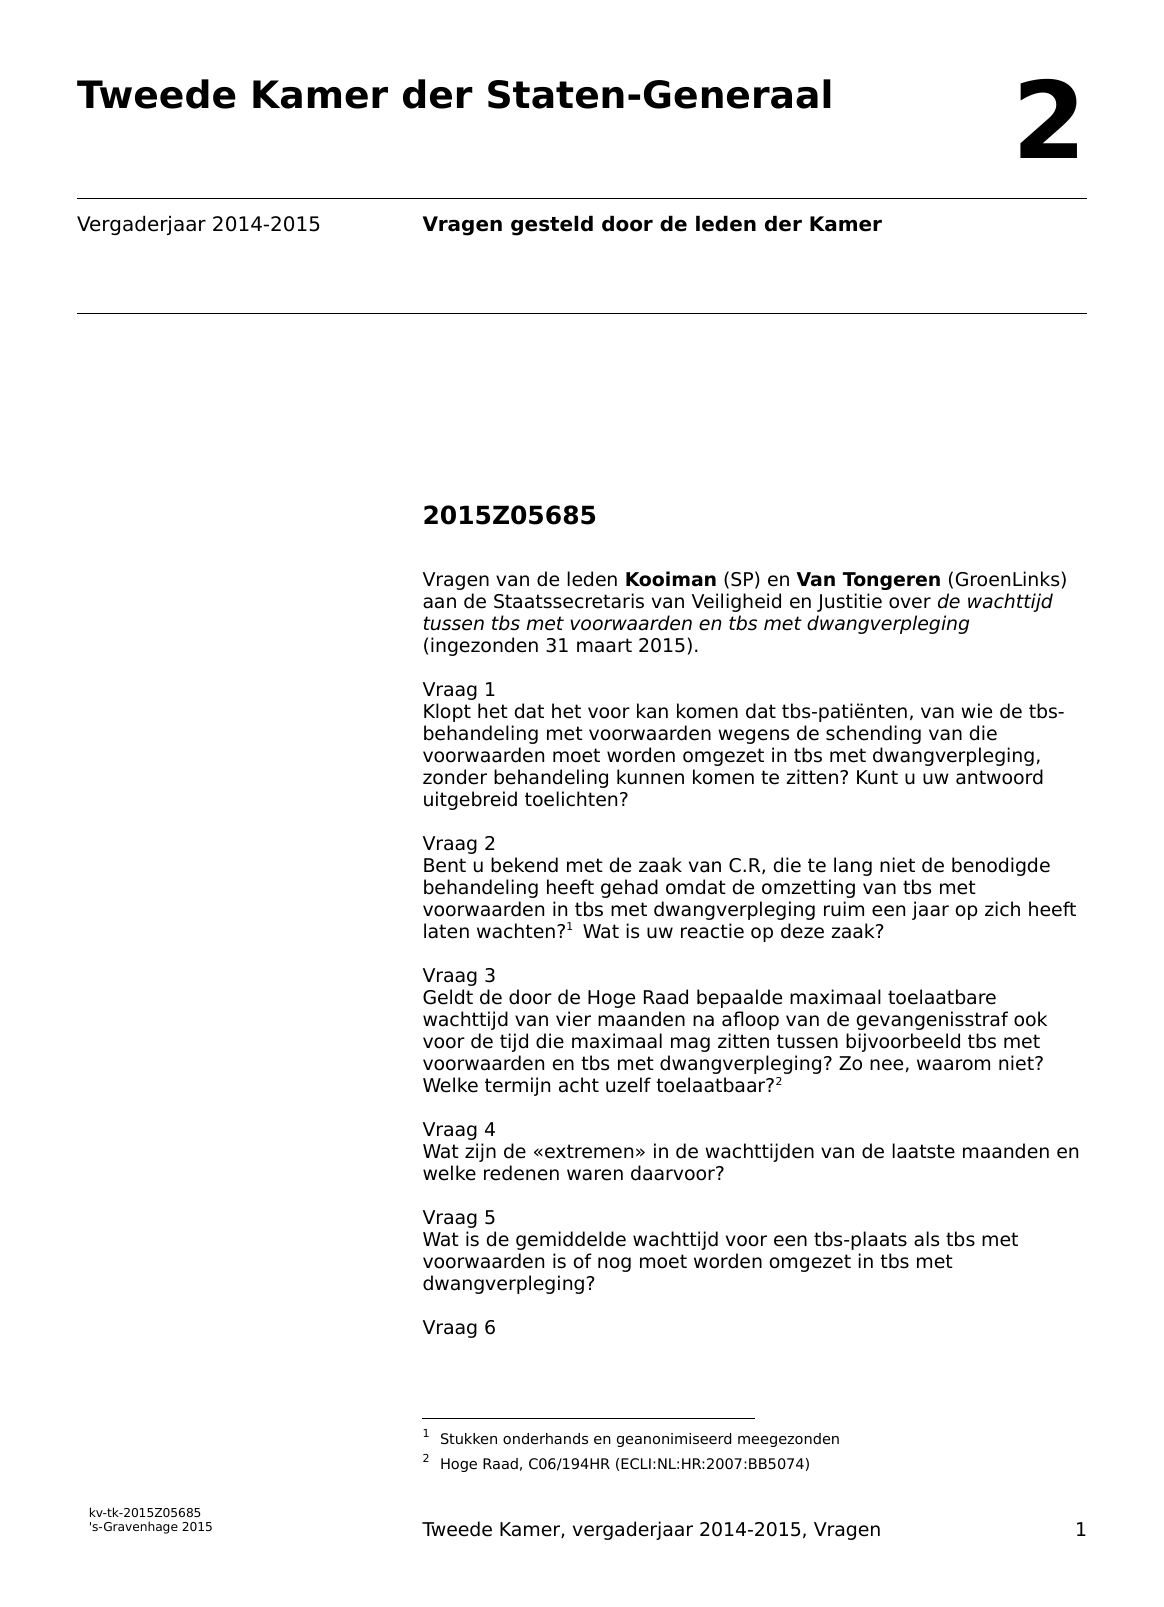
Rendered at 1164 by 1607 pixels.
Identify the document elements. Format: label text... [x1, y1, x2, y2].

text Bent u bekend met de zaak van C.R, die te lang niet de benodigde behandeling heeft gehad omdat de omzetting van tbs met voorwaarden in tbs met dwangverpleging ruim een jaar op zich heeft laten wachten? Wat is uw reactie op deze zaak? [422, 855, 1087, 943]
text Vraag 1 [422, 679, 1087, 701]
table_header 2 [886, 59, 1087, 198]
table_cell Vragen gesteld door de leden der Kamer [422, 199, 1087, 313]
text Vraag 6 [422, 1317, 1087, 1339]
text Klopt het dat het voor kan komen dat tbs-patiënten, van wie de tbs-behandeling met voorwaarden wegens de schending van die voorwaarden moet worden omgezet in tbs met dwangverpleging, zonder behandeling kunnen komen te zitten? Kunt u uw antwoord uitgebreid toelichten? [422, 701, 1087, 811]
text kv-tk-2015Z05685 [88, 1506, 323, 1520]
text Vraag 3 [422, 965, 1087, 987]
text Hoge Raad, C06/194HR (ECLI:NL:HR:2007:BB5074) [422, 1452, 1087, 1474]
text 2015Z05685 [422, 501, 1087, 531]
text Vraag 4 [422, 1119, 1087, 1141]
text Vraag 5 [422, 1207, 1087, 1229]
text Wat zijn de «extremen» in de wachttijden van de laatste maanden en welke redenen waren daarvoor? [422, 1141, 1087, 1185]
text Vraag 2 [422, 833, 1087, 855]
table_cell Vergaderjaar 2014-2015 [77, 199, 422, 313]
text Stukken onderhands en geanonimiseerd meegezonden [422, 1427, 1087, 1449]
text Wat is de gemiddelde wachttijd voor een tbs-plaats als tbs met voorwaarden is of nog moet worden omgezet in tbs met dwangverpleging? [422, 1229, 1087, 1295]
text Geldt de door de Hoge Raad bepaalde maximaal toelaatbare wachttijd van vier maanden na afloop van de gevangenisstraf ook voor de tijd die maximaal mag zitten tussen bijvoorbeeld tbs met voorwaarden en tbs met dwangverpleging? Zo nee, waarom niet? Welke termijn acht uzelf toelaatbaar? [422, 987, 1087, 1097]
table_header Tweede Kamer der Staten-Generaal [77, 59, 886, 198]
text Vragen van de leden Kooiman (SP) en Van Tongeren (GroenLinks) aan de Staatssecretaris van Veiligheid en Justitie over de wachttijd tussen tbs met voorwaarden en tbs met dwangverpleging (ingezonden 31 maart 2015). [422, 569, 1087, 657]
text 's-Gravenhage 2015 [88, 1520, 323, 1534]
